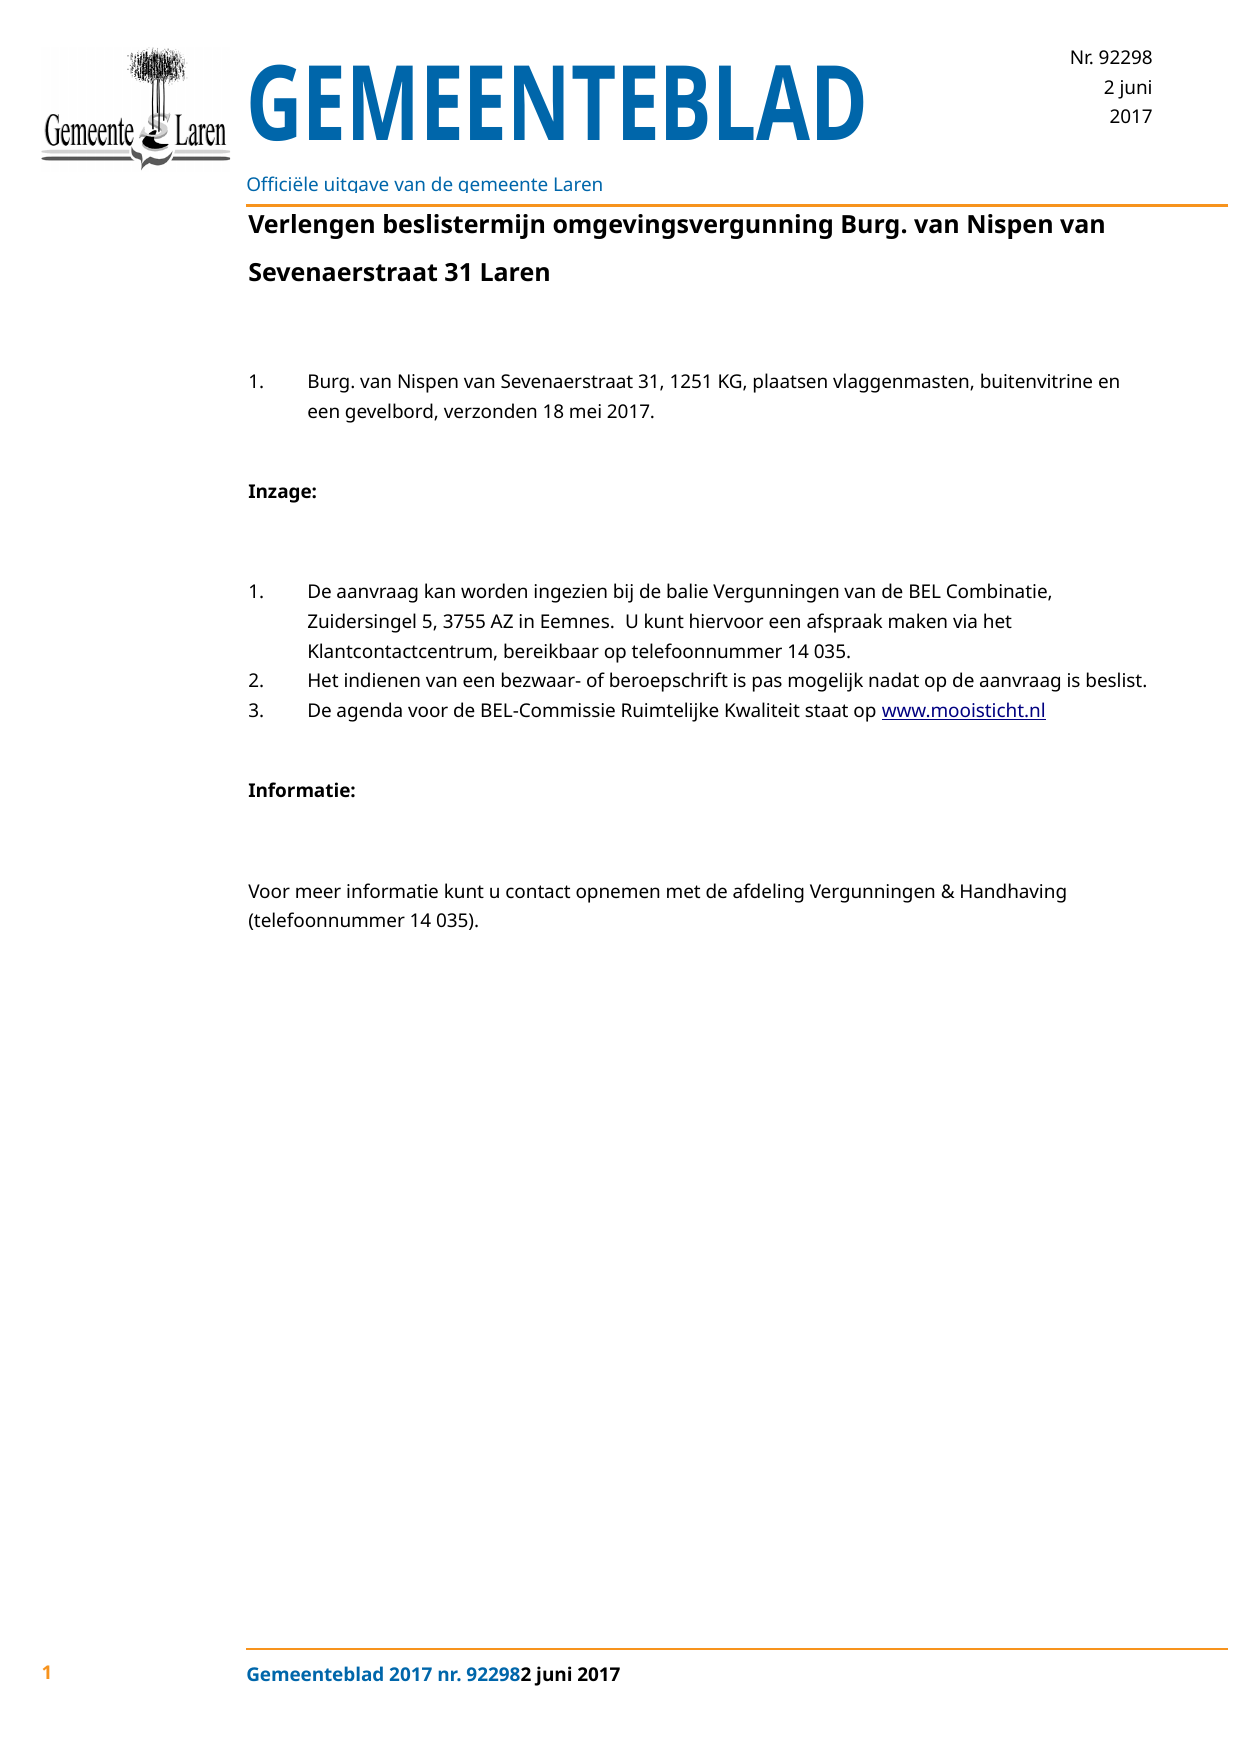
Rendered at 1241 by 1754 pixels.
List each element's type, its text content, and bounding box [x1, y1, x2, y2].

list De aanvraag kan worden ingezien bij de balie Vergunningen van de BEL Combinatie, Zuidersingel 5, 3755 AZ in Eemnes. U kunt hiervoor een afspraak maken via het Klantcontactcentrum, bereikbaar op telefoonnummer 14 035. [248, 579, 1152, 664]
text Verlengen beslistermijn omgevingsvergunning Burg. van Nispen van Sevenaerstraat 31 Laren [248, 207, 1152, 288]
list Het indienen van een bezwaar- of beroepschrift is pas mogelijk nadat op de aanvraag is beslist. [248, 667, 1152, 693]
picture [41, 47, 231, 172]
list Burg. van Nispen van Sevenaerstraat 31, 1251 KG, plaatsen vlaggenmasten, buitenvitrine en een gevelbord, verzonden 18 mei 2017. [248, 368, 1152, 424]
list De agenda voor de BEL-Commissie Ruimtelijke Kwaliteit staat op www.mooisticht.nl [248, 697, 1152, 723]
text Informatie: [248, 777, 1152, 803]
text Inzage: [248, 478, 1152, 504]
text Voor meer informatie kunt u contact opnemen met de afdeling Vergunningen & Handhaving (telefoonnummer 14 035). [248, 878, 1152, 933]
